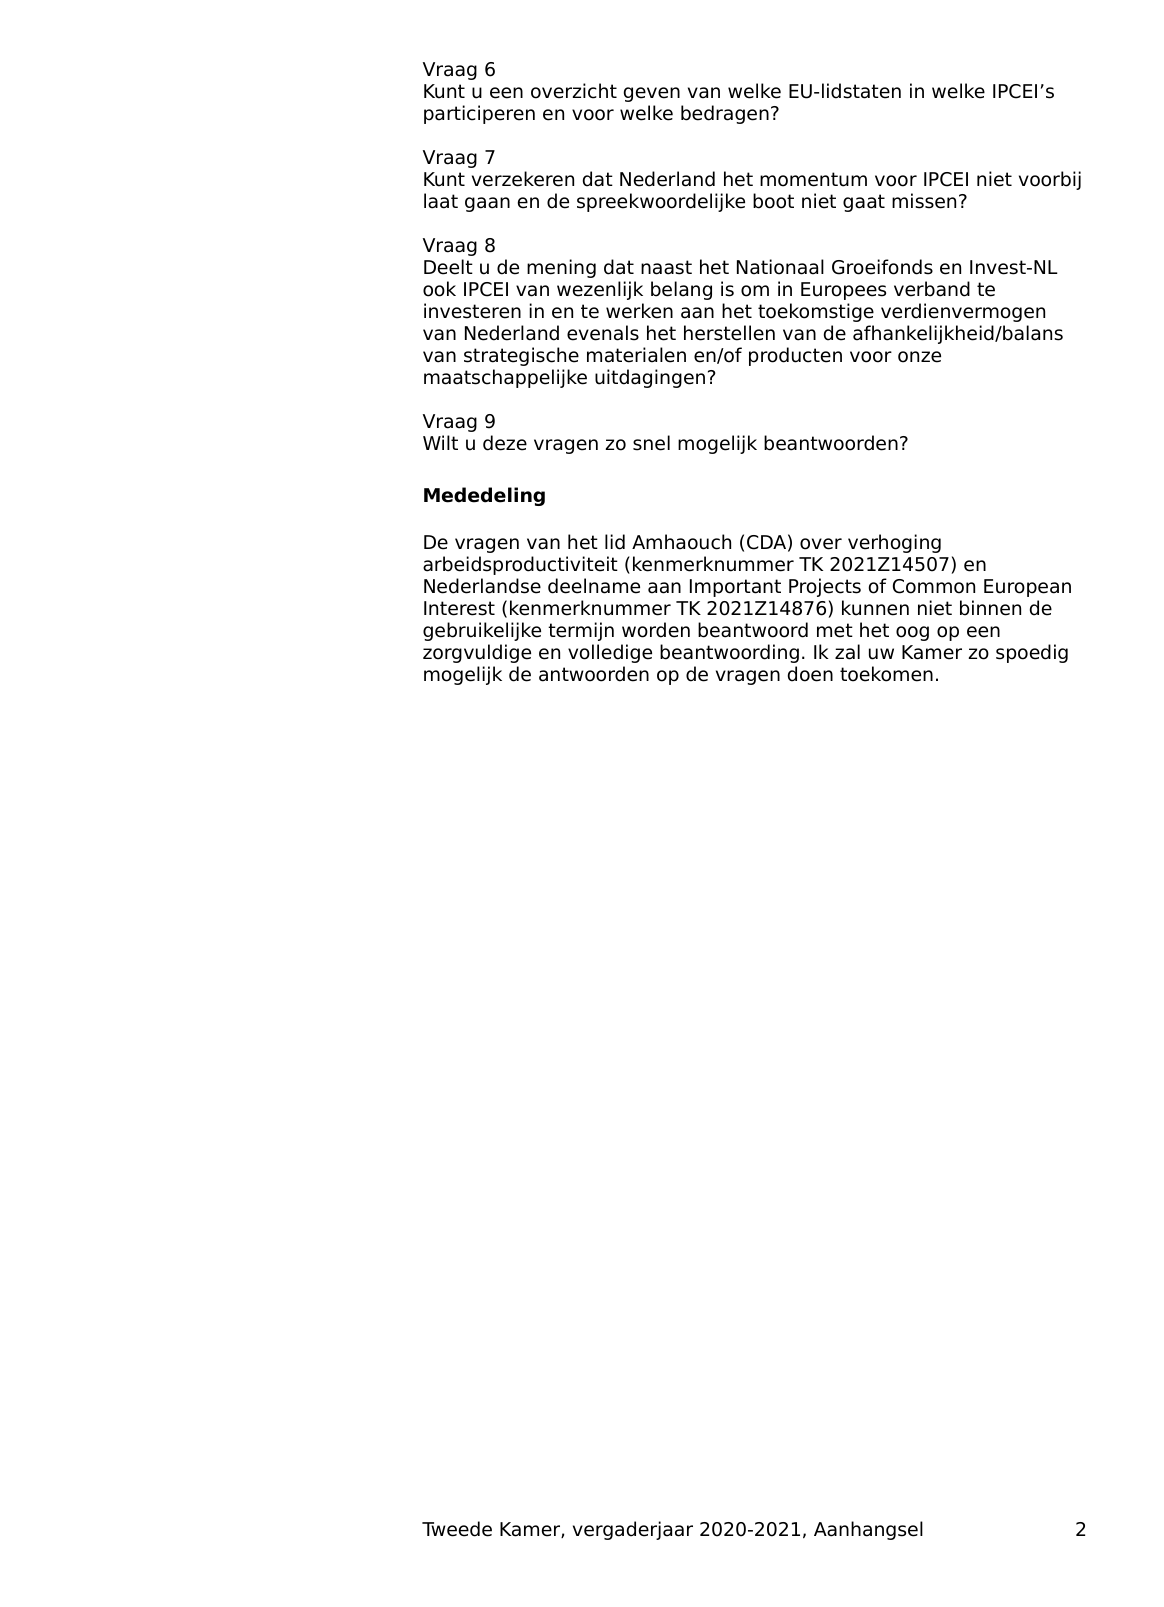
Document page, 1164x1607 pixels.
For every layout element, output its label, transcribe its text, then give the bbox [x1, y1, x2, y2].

text Vraag 9 [422, 411, 1087, 433]
text Kunt verzekeren dat Nederland het momentum voor IPCEI niet voorbij laat gaan en de spreekwoordelijke boot niet gaat missen? [422, 169, 1087, 213]
text Deelt u de mening dat naast het Nationaal Groeifonds en Invest-NL ook IPCEI van wezenlijk belang is om in Europees verband te investeren in en te werken aan het toekomstige verdienvermogen van Nederland evenals het herstellen van de afhankelijkheid/balans van strategische materialen en/of producten voor onze maatschappelijke uitdagingen? [422, 257, 1087, 389]
text De vragen van het lid Amhaouch (CDA) over verhoging arbeidsproductiviteit (kenmerknummer TK 2021Z14507) en Nederlandse deelname aan Important Projects of Common European Interest (kenmerknummer TK 2021Z14876) kunnen niet binnen de gebruikelijke termijn worden beantwoord met het oog op een zorgvuldige en volledige beantwoording. Ik zal uw Kamer zo spoedig mogelijk de antwoorden op de vragen doen toekomen. [422, 532, 1087, 686]
text Wilt u deze vragen zo snel mogelijk beantwoorden? [422, 433, 1087, 455]
subtitle Mededeling [422, 485, 1087, 507]
text Vraag 7 [422, 147, 1087, 169]
text Vraag 6 [422, 59, 1087, 81]
text Vraag 8 [422, 235, 1087, 257]
text Kunt u een overzicht geven van welke EU-lidstaten in welke IPCEI’s participeren en voor welke bedragen? [422, 81, 1087, 125]
